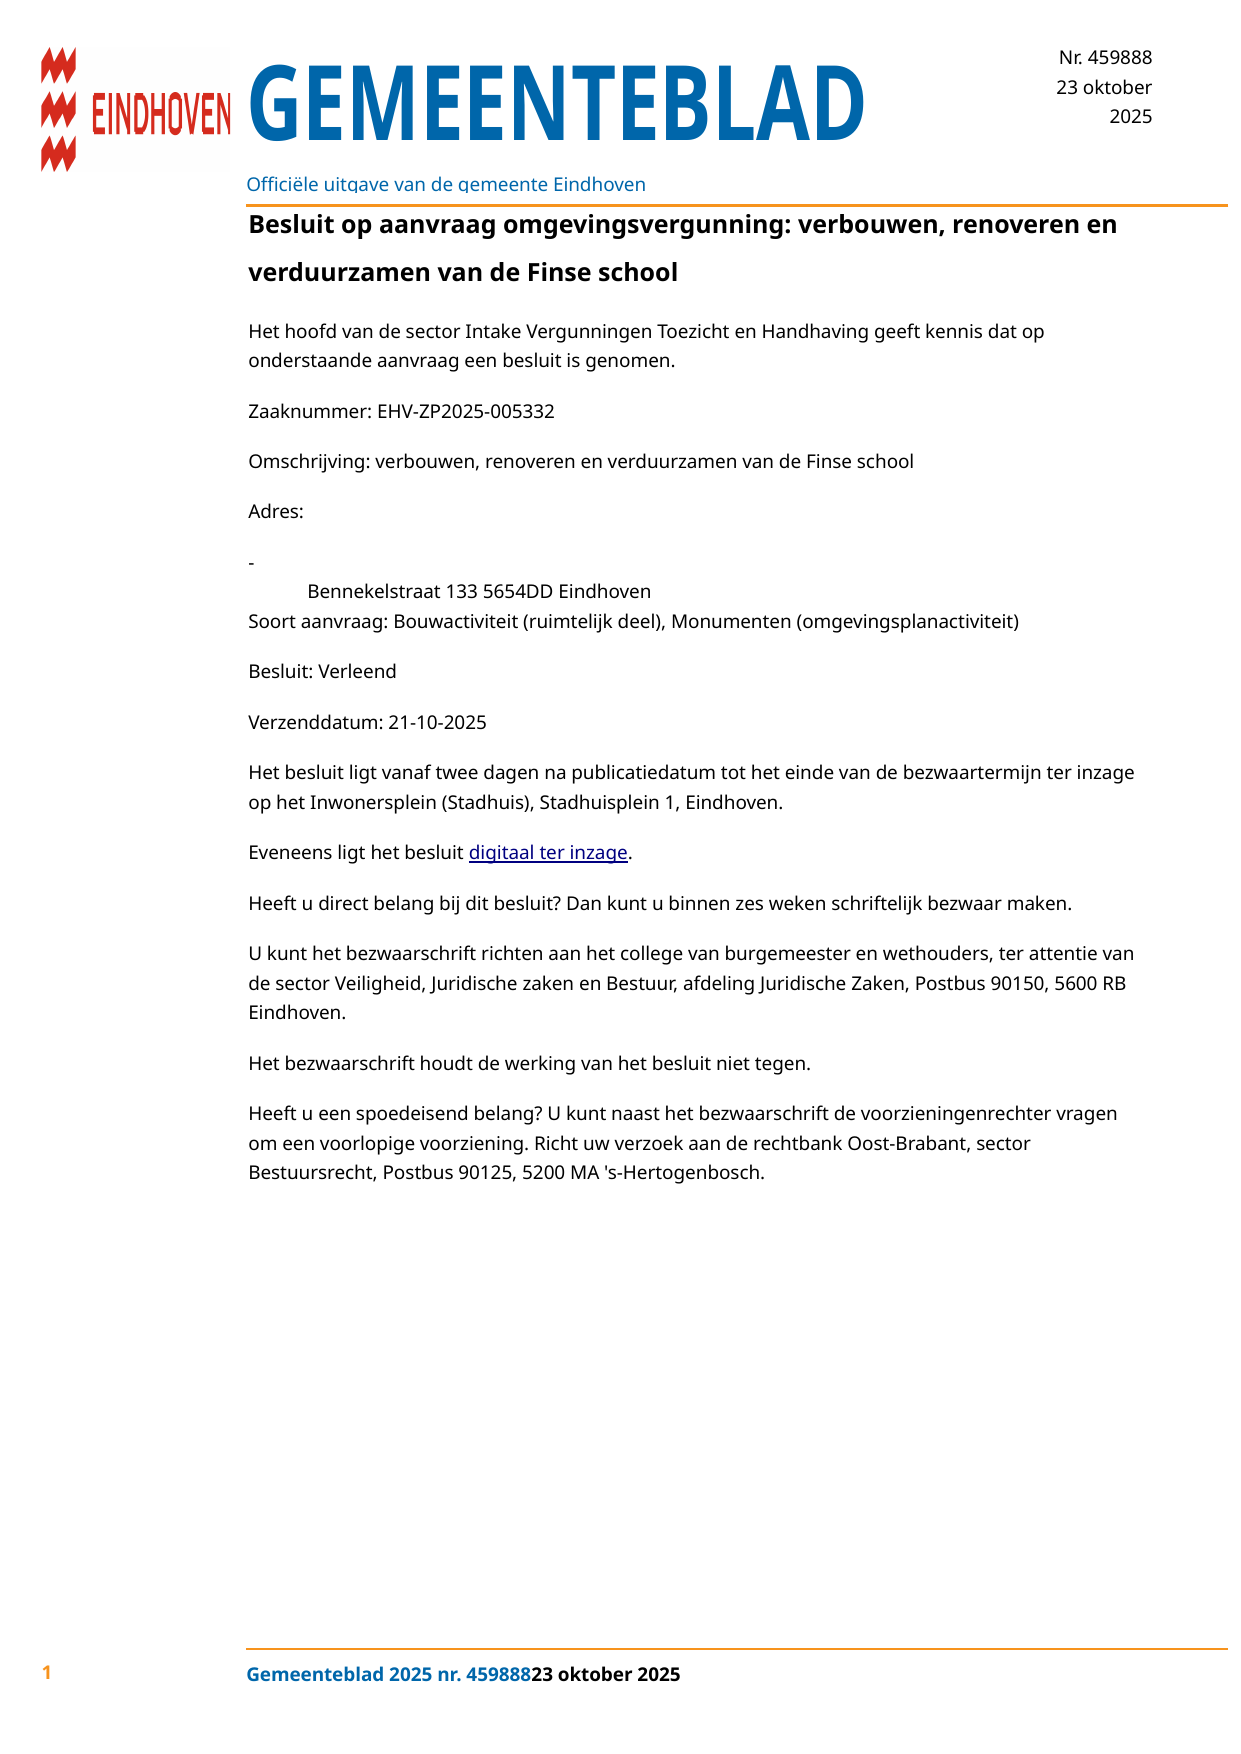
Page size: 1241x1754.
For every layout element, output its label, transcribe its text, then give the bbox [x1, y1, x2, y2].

text Omschrijving: verbouwen, renoveren en verduurzamen van de Finse school [248, 448, 1152, 474]
text Adres: [248, 499, 1152, 524]
text Het besluit ligt vanaf twee dagen na publicatiedatum tot het einde van de bezwaartermijn ter inzage op het Inwonersplein (Stadhuis), Stadhuisplein 1, Eindhoven. [248, 759, 1152, 815]
text Verzenddatum: 21-10-2025 [248, 709, 1152, 735]
text Soort aanvraag: Bouwactiviteit (ruimtelijk deel), Monumenten (omgevingsplanactiviteit) [248, 608, 1152, 634]
text U kunt het bezwaarschrift richten aan het college van burgemeester en wethouders, ter attentie van de sector Veiligheid, Juridische zaken en Bestuur, afdeling Juridische Zaken, Postbus 90150, 5600 RB Eindhoven. [248, 940, 1152, 1025]
picture [41, 47, 231, 172]
text Eveneens ligt het besluit digitaal ter inzage. [248, 839, 1152, 865]
text Besluit: Verleend [248, 659, 1152, 684]
text Heeft u direct belang bij dit besluit? Dan kunt u binnen zes weken schriftelijk bezwaar maken. [248, 890, 1152, 916]
text Heeft u een spoedeisend belang? U kunt naast het bezwaarschrift de voorzieningenrechter vragen om een voorlopige voorziening. Richt uw verzoek aan de rechtbank Oost-Brabant, sector Bestuursrecht, Postbus 90125, 5200 MA 's-Hertogenbosch. [248, 1100, 1152, 1185]
text Het bezwaarschrift houdt de werking van het besluit niet tegen. [248, 1050, 1152, 1076]
text Besluit op aanvraag omgevingsvergunning: verbouwen, renoveren en verduurzamen van de Finse school [248, 207, 1152, 288]
text Zaaknummer: EHV-ZP2025-005332 [248, 398, 1152, 424]
text Het hoofd van de sector Intake Vergunningen Toezicht en Handhaving geeft kennis dat op onderstaande aanvraag een besluit is genomen. [248, 318, 1152, 373]
list Bennekelstraat 133 5654DD Eindhoven [248, 579, 1152, 604]
